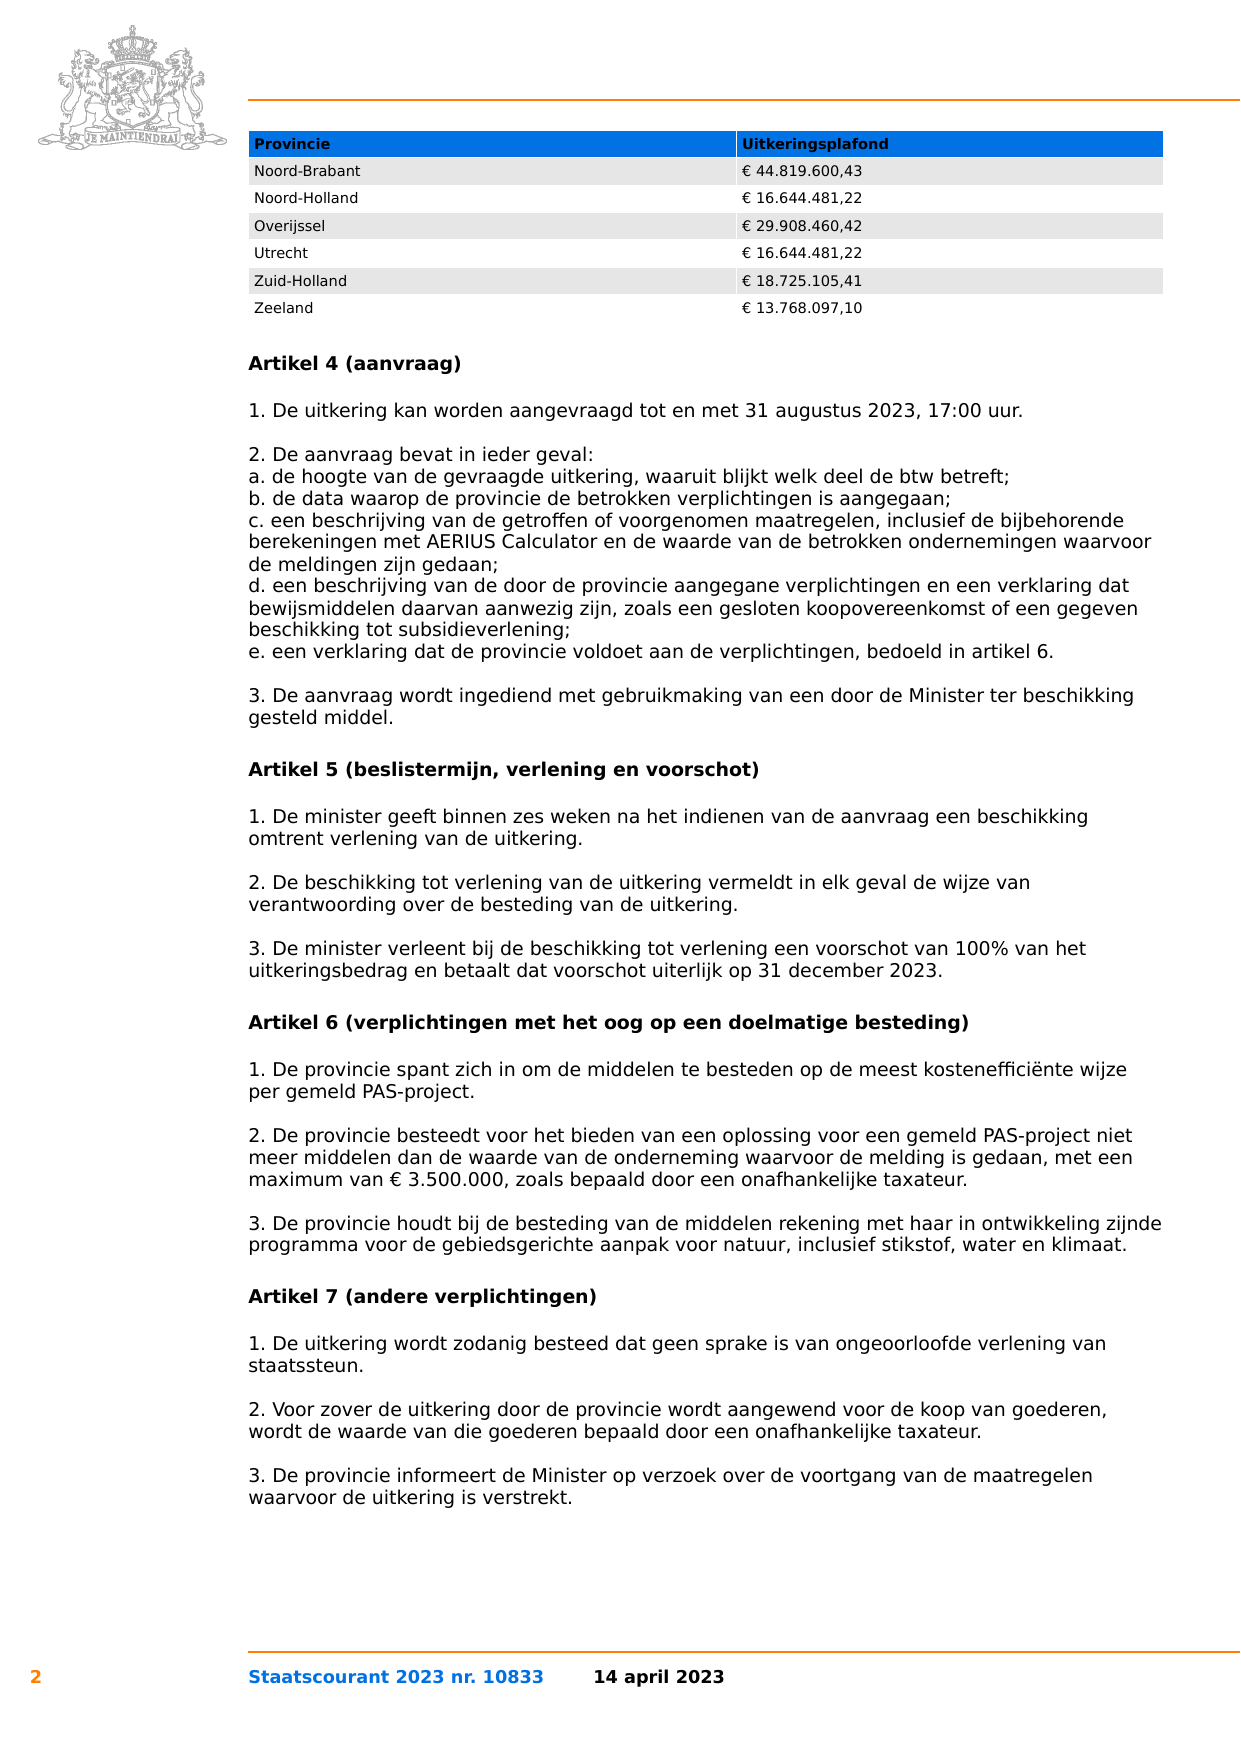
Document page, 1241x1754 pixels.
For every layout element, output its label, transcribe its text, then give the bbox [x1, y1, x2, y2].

table_cell € 18.725.105,41 [737, 268, 1163, 294]
text d. een beschrijving van de door de provincie aangegane verplichtingen en een verklaring dat bewijsmiddelen daarvan aanwezig zijn, zoals een gesloten koopovereenkomst of een gegeven beschikking tot subsidieverlening; [248, 575, 1163, 641]
table_cell Noord-Holland [249, 186, 736, 212]
text c. een beschrijving van de getroffen of voorgenomen maatregelen, inclusief de bijbehorende berekeningen met AERIUS Calculator en de waarde van de betrokken ondernemingen waarvoor de meldingen zijn gedaan; [248, 509, 1163, 575]
table_cell Noord-Brabant [249, 158, 736, 185]
table_cell Zeeland [249, 295, 736, 322]
table_cell Zuid-Holland [249, 268, 736, 294]
subtitle Artikel 6 (verplichtingen met het oog op een doelmatige besteding) [248, 1012, 1163, 1034]
text 3. De provincie informeert de Minister op verzoek over de voortgang van de maatregelen waarvoor de uitkering is verstrekt. [248, 1465, 1163, 1509]
table_cell Overijssel [249, 213, 736, 239]
text 3. De aanvraag wordt ingediend met gebruikmaking van een door de Minister ter beschikking [248, 685, 1163, 707]
text 2. Voor zover de uitkering door de provincie wordt aangewend voor de koop van goederen, wordt de waarde van die goederen bepaald door een onafhankelijke taxateur. [248, 1399, 1163, 1443]
text 2. De provincie besteedt voor het bieden van een oplossing voor een gemeld PAS-project niet meer middelen dan de waarde van de onderneming waarvoor de melding is gedaan, met een maximum van € 3.500.000, zoals bepaald door een onafhankelijke taxateur. [248, 1124, 1163, 1191]
text 1. De minister geeft binnen zes weken na het indienen van de aanvraag een beschikking omtrent verlening van de uitkering. [248, 806, 1163, 850]
table_cell € 29.908.460,42 [737, 213, 1163, 239]
table_cell € 44.819.600,43 [737, 158, 1163, 185]
text 1. De uitkering kan worden aangevraagd tot en met 31 augustus 2023, 17:00 uur. [248, 400, 1163, 422]
text gesteld middel. [248, 707, 1163, 729]
table_cell € 13.768.097,10 [737, 295, 1163, 322]
text 3. De minister verleent bij de beschikking tot verlening een voorschot van 100% van het uitkeringsbedrag en betaalt dat voorschot uiterlijk op 31 december 2023. [248, 938, 1163, 982]
text e. een verklaring dat de provincie voldoet aan de verplichtingen, bedoeld in artikel 6. [248, 641, 1163, 663]
text a. de hoogte van de gevraagde uitkering, waaruit blijkt welk deel de btw betreft; [248, 466, 1163, 487]
text 3. De provincie houdt bij de besteding van de middelen rekening met haar in ontwikkeling zijnde programma voor de gebiedsgerichte aanpak voor natuur, inclusief stikstof, water en klimaat. [248, 1212, 1163, 1256]
table_cell € 16.644.481,22 [737, 186, 1163, 212]
subtitle Artikel 4 (aanvraag) [248, 353, 1163, 375]
text 2. De beschikking tot verlening van de uitkering vermeldt in elk geval de wijze van verantwoording over de besteding van de uitkering. [248, 872, 1163, 916]
subtitle Artikel 5 (beslistermijn, verlening en voorschot) [248, 759, 1163, 781]
picture [38, 25, 227, 150]
table_cell Utrecht [249, 241, 736, 267]
table_cell € 16.644.481,22 [737, 241, 1163, 267]
table_header Provincie [249, 131, 736, 157]
subtitle Artikel 7 (andere verplichtingen) [248, 1286, 1163, 1308]
text 2. De aanvraag bevat in ieder geval: [248, 443, 1163, 466]
table_header Uitkeringsplafond [737, 131, 1163, 157]
text 1. De provincie spant zich in om de middelen te besteden op de meest kostenefficiënte wijze per gemeld PAS-project. [248, 1059, 1163, 1103]
text b. de data waarop de provincie de betrokken verplichtingen is aangegaan; [248, 487, 1163, 509]
text 1. De uitkering wordt zodanig besteed dat geen sprake is van ongeoorloofde verlening van staatssteun. [248, 1333, 1163, 1377]
